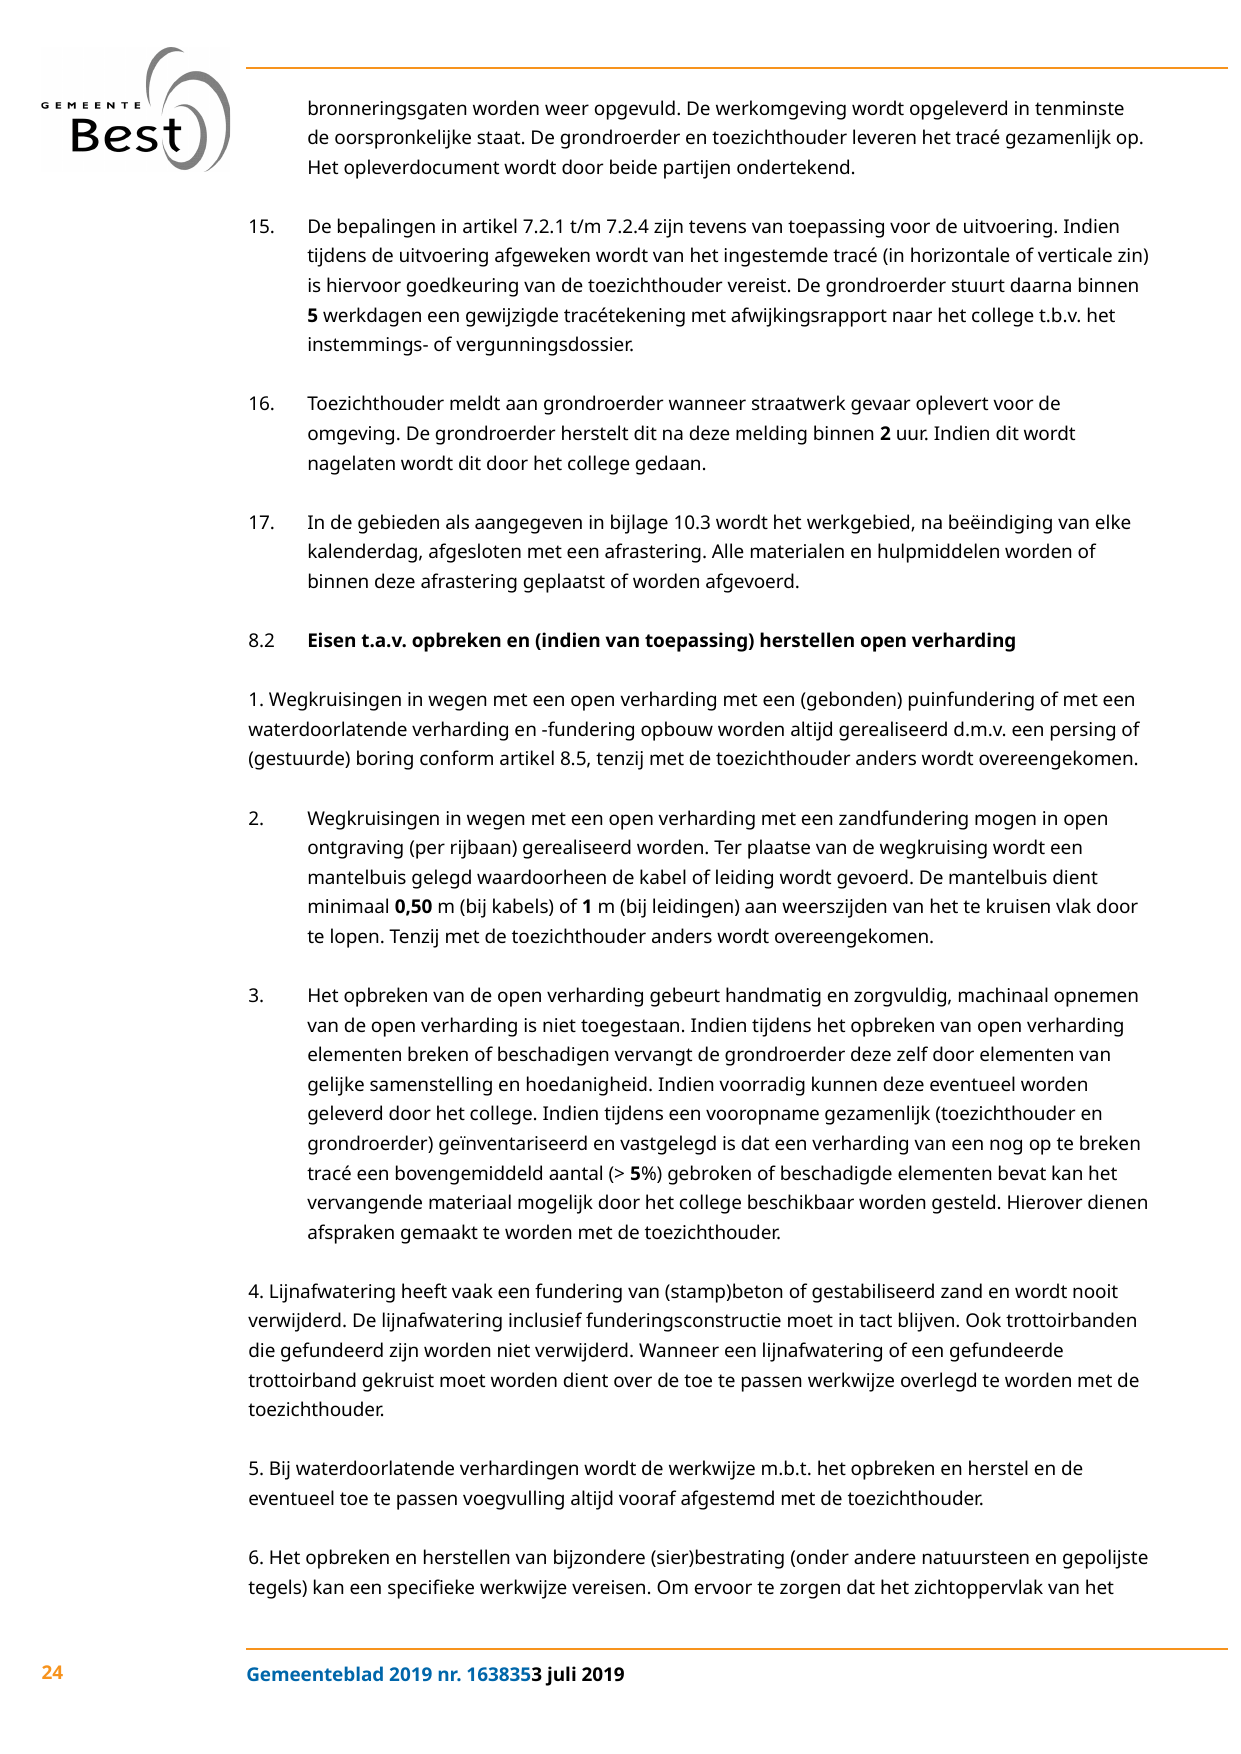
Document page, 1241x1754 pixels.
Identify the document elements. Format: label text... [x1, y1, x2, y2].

text 4. Lijnafwatering heeft vaak een fundering van (stamp)beton of gestabiliseerd zand en wordt nooit verwijderd. De lijnafwatering inclusief funderingsconstructie moet in tact blijven. Ook trottoirbanden die gefundeerd zijn worden niet verwijderd. Wanneer een lijnafwatering of een gefundeerde trottoirband gekruist moet worden dient over de toe te passen werkwijze overlegd te worden met de toezichthouder. [248, 1278, 1152, 1422]
list bronneringsgaten worden weer opgevuld. De werkomgeving wordt opgeleverd in tenminste de oorspronkelijke staat. De grondroerder en toezichthouder leveren het tracé gezamenlijk op. Het opleverdocument wordt door beide partijen ondertekend. [248, 95, 1152, 180]
text 6. Het opbreken en herstellen van bijzondere (sier)bestrating (onder andere natuursteen en gepolijste tegels) kan een specifieke werkwijze vereisen. Om ervoor te zorgen dat het zichtoppervlak van het [248, 1544, 1152, 1600]
list Het opbreken van de open verharding gebeurt handmatig en zorgvuldig, machinaal opnemen van de open verharding is niet toegestaan. Indien tijdens het opbreken van open verharding elementen breken of beschadigen vervangt de grondroerder deze zelf door elementen van gelijke samenstelling en hoedanigheid. Indien voorradig kunnen deze eventueel worden geleverd door het college. Indien tijdens een vooropname gezamenlijk (toezichthouder en grondroerder) geïnventariseerd en vastgelegd is dat een verharding van een nog op te breken tracé een bovengemiddeld aantal (> 5%) gebroken of beschadigde elementen bevat kan het vervangende materiaal mogelijk door het college beschikbaar worden gesteld. Hierover dienen afspraken gemaakt te worden met de toezichthouder. [248, 982, 1152, 1245]
list Toezichthouder meldt aan grondroerder wanneer straatwerk gevaar oplevert voor de omgeving. De grondroerder herstelt dit na deze melding binnen 2 uur. Indien dit wordt nagelaten wordt dit door het college gedaan. [248, 391, 1152, 476]
text 1. Wegkruisingen in wegen met een open verharding met een (gebonden) puinfundering of met een waterdoorlatende verharding en -fundering opbouw worden altijd gerealiseerd d.m.v. een persing of (gestuurde) boring conform artikel 8.5, tenzij met de toezichthouder anders wordt overeengekomen. [248, 686, 1152, 771]
picture [41, 47, 231, 172]
text 5. Bij waterdoorlatende verhardingen wordt de werkwijze m.b.t. het opbreken en herstel en de eventueel toe te passen voegvulling altijd vooraf afgestemd met de toezichthouder. [248, 1456, 1152, 1511]
list Eisen t.a.v. opbreken en (indien van toepassing) herstellen open verharding [248, 627, 1152, 653]
list De bepalingen in artikel 7.2.1 t/m 7.2.4 zijn tevens van toepassing voor de uitvoering. Indien tijdens de uitvoering afgeweken wordt van het ingestemde tracé (in horizontale of verticale zin) is hiervoor goedkeuring van de toezichthouder vereist. De grondroerder stuurt daarna binnen 5 werkdagen een gewijzigde tracétekening met afwijkingsrapport naar het college t.b.v. het instemmings- of vergunningsdossier. [248, 213, 1152, 357]
list Wegkruisingen in wegen met een open verharding met een zandfundering mogen in open ontgraving (per rijbaan) gerealiseerd worden. Ter plaatse van de wegkruising wordt een mantelbuis gelegd waardoorheen de kabel of leiding wordt gevoerd. De mantelbuis dient minimaal 0,50 m (bij kabels) of 1 m (bij leidingen) aan weerszijden van het te kruisen vlak door te lopen. Tenzij met de toezichthouder anders wordt overeengekomen. [248, 805, 1152, 949]
list In de gebieden als aangegeven in bijlage 10.3 wordt het werkgebied, na beëindiging van elke kalenderdag, afgesloten met een afrastering. Alle materialen en hulpmiddelen worden of binnen deze afrastering geplaatst of worden afgevoerd. [248, 509, 1152, 594]
